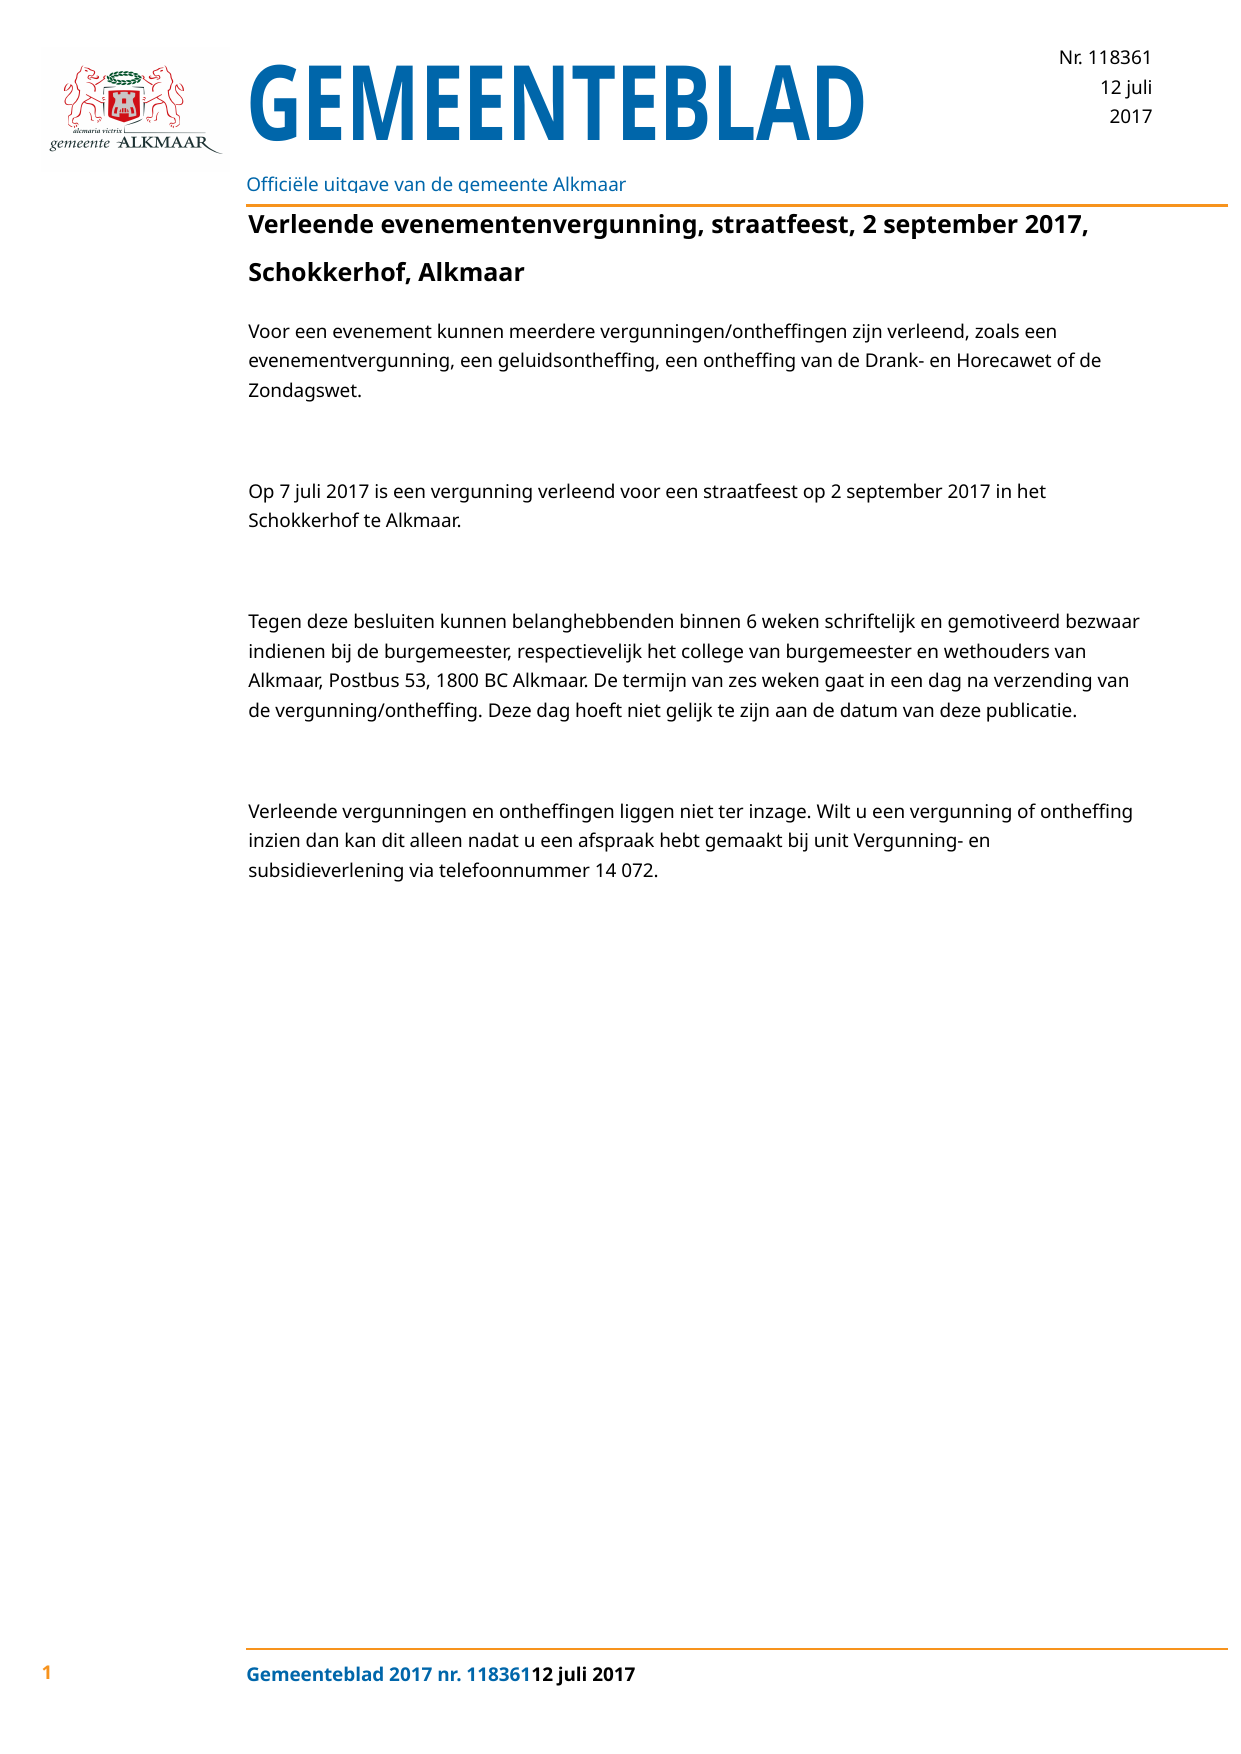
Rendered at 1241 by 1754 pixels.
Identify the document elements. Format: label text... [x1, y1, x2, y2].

text Verleende evenementenvergunning, straatfeest, 2 september 2017, Schokkerhof, Alkmaar [248, 207, 1152, 288]
text Op 7 juli 2017 is een vergunning verleend voor een straatfeest op 2 september 2017 in het Schokkerhof te Alkmaar. [248, 478, 1152, 533]
text Verleende vergunningen en ontheffingen liggen niet ter inzage. Wilt u een vergunning of ontheffing inzien dan kan dit alleen nadat u een afspraak hebt gemaakt bij unit Vergunning- en subsidieverlening via telefoonnummer 14 072. [248, 798, 1152, 883]
picture [41, 47, 231, 172]
text Tegen deze besluiten kunnen belanghebbenden binnen 6 weken schriftelijk en gemotiveerd bezwaar indienen bij de burgemeester, respectievelijk het college van burgemeester en wethouders van Alkmaar, Postbus 53, 1800 BC Alkmaar. De termijn van zes weken gaat in een dag na verzending van de vergunning/ontheffing. Deze dag hoeft niet gelijk te zijn aan de datum van deze publicatie. [248, 608, 1152, 723]
text Voor een evenement kunnen meerdere vergunningen/ontheffingen zijn verleend, zoals een evenementvergunning, een geluidsontheffing, een ontheffing van de Drank- en Horecawet of de Zondagswet. [248, 318, 1152, 403]
